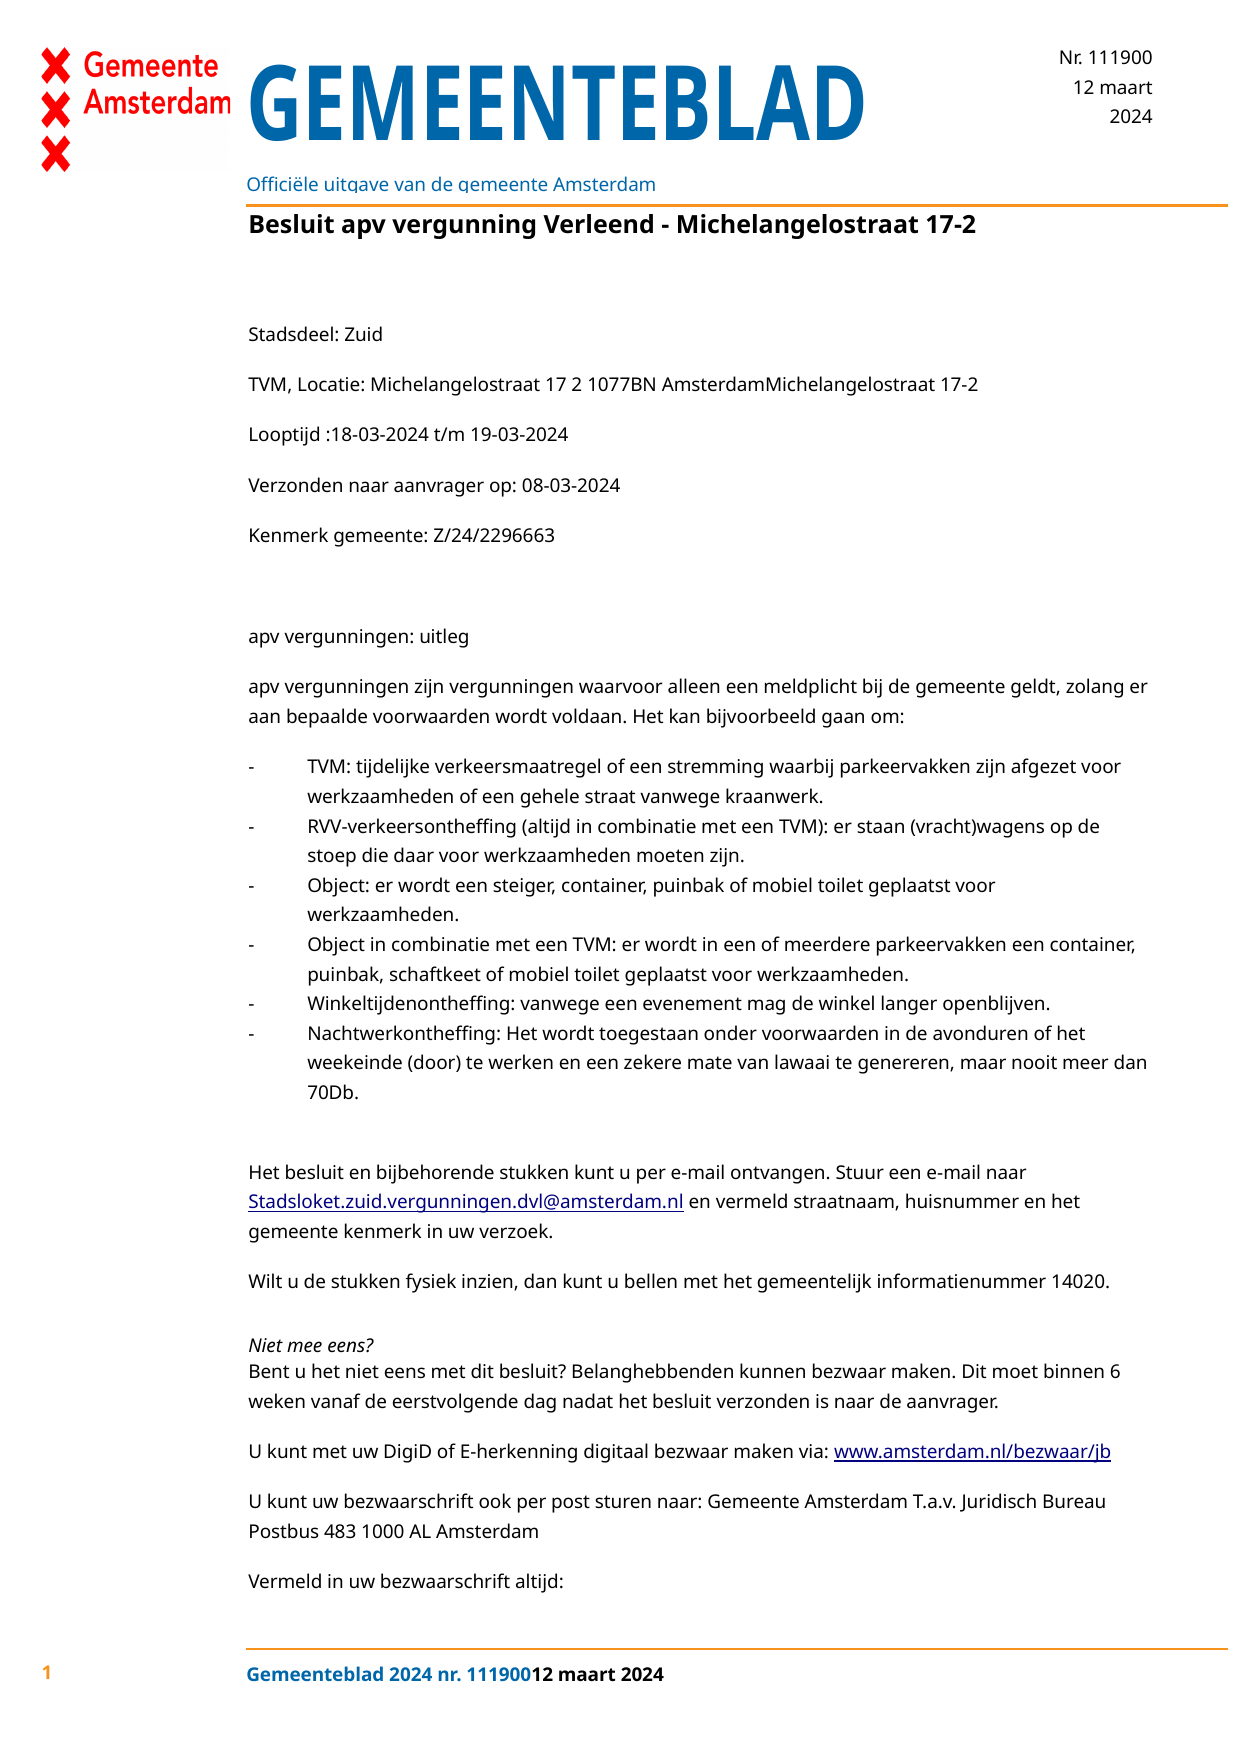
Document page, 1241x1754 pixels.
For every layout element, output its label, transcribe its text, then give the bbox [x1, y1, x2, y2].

list Nachtwerkontheffing: Het wordt toegestaan onder voorwaarden in de avonduren of het weekeinde (door) te werken en een zekere mate van lawaai te genereren, maar nooit meer dan 70Db. [248, 1020, 1152, 1105]
picture [41, 47, 231, 172]
text Kenmerk gemeente: Z/24/2296663 [248, 522, 1152, 548]
list Object: er wordt een steiger, container, puinbak of mobiel toilet geplaatst voor werkzaamheden. [248, 872, 1152, 927]
text Bent u het niet eens met dit besluit? Belanghebbenden kunnen bezwaar maken. Dit moet binnen 6 weken vanaf de eerstvolgende dag nadat het besluit verzonden is naar de aanvrager. [248, 1358, 1152, 1414]
list RVV-verkeersontheffing (altijd in combinatie met een TVM): er staan (vracht)wagens op de stoep die daar voor werkzaamheden moeten zijn. [248, 813, 1152, 868]
text TVM, Locatie: Michelangelostraat 17 2 1077BN AmsterdamMichelangelostraat 17-2 [248, 371, 1152, 397]
text Looptijd :18-03-2024 t/m 19-03-2024 [248, 422, 1152, 447]
text U kunt uw bezwaarschrift ook per post sturen naar: Gemeente Amsterdam T.a.v. Juridisch Bureau Postbus 483 1000 AL Amsterdam [248, 1489, 1152, 1544]
text Niet mee eens? [248, 1333, 1152, 1358]
text Stadsdeel: Zuid [248, 321, 1152, 346]
list Object in combinatie met een TVM: er wordt in een of meerdere parkeervakken een container, puinbak, schaftkeet of mobiel toilet geplaatst voor werkzaamheden. [248, 931, 1152, 986]
text Besluit apv vergunning Verleend - Michelangelostraat 17-2 [248, 207, 1152, 241]
text Wilt u de stukken fysiek inzien, dan kunt u bellen met het gemeentelijk informatienummer 14020. [248, 1269, 1152, 1294]
text apv vergunningen: uitleg [248, 623, 1152, 649]
list Winkeltijdenontheffing: vanwege een evenement mag de winkel langer openblijven. [248, 990, 1152, 1016]
text Het besluit en bijbehorende stukken kunt u per e-mail ontvangen. Stuur een e-mail naar Stadsloket.zuid.vergunningen.dvl@amsterdam.nl en vermeld straatnaam, huisnummer en het gemeente kenmerk in uw verzoek. [248, 1159, 1152, 1244]
text Vermeld in uw bezwaarschrift altijd: [248, 1569, 1152, 1594]
text U kunt met uw DigiD of E-herkenning digitaal bezwaar maken via: www.amsterdam.nl/bezwaar/jb [248, 1438, 1152, 1464]
text apv vergunningen zijn vergunningen waarvoor alleen een meldplicht bij de gemeente geldt, zolang er aan bepaalde voorwaarden wordt voldaan. Het kan bijvoorbeeld gaan om: [248, 674, 1152, 729]
text Verzonden naar aanvrager op: 08-03-2024 [248, 472, 1152, 498]
list TVM: tijdelijke verkeersmaatregel of een stremming waarbij parkeervakken zijn afgezet voor werkzaamheden of een gehele straat vanwege kraanwerk. [248, 754, 1152, 809]
